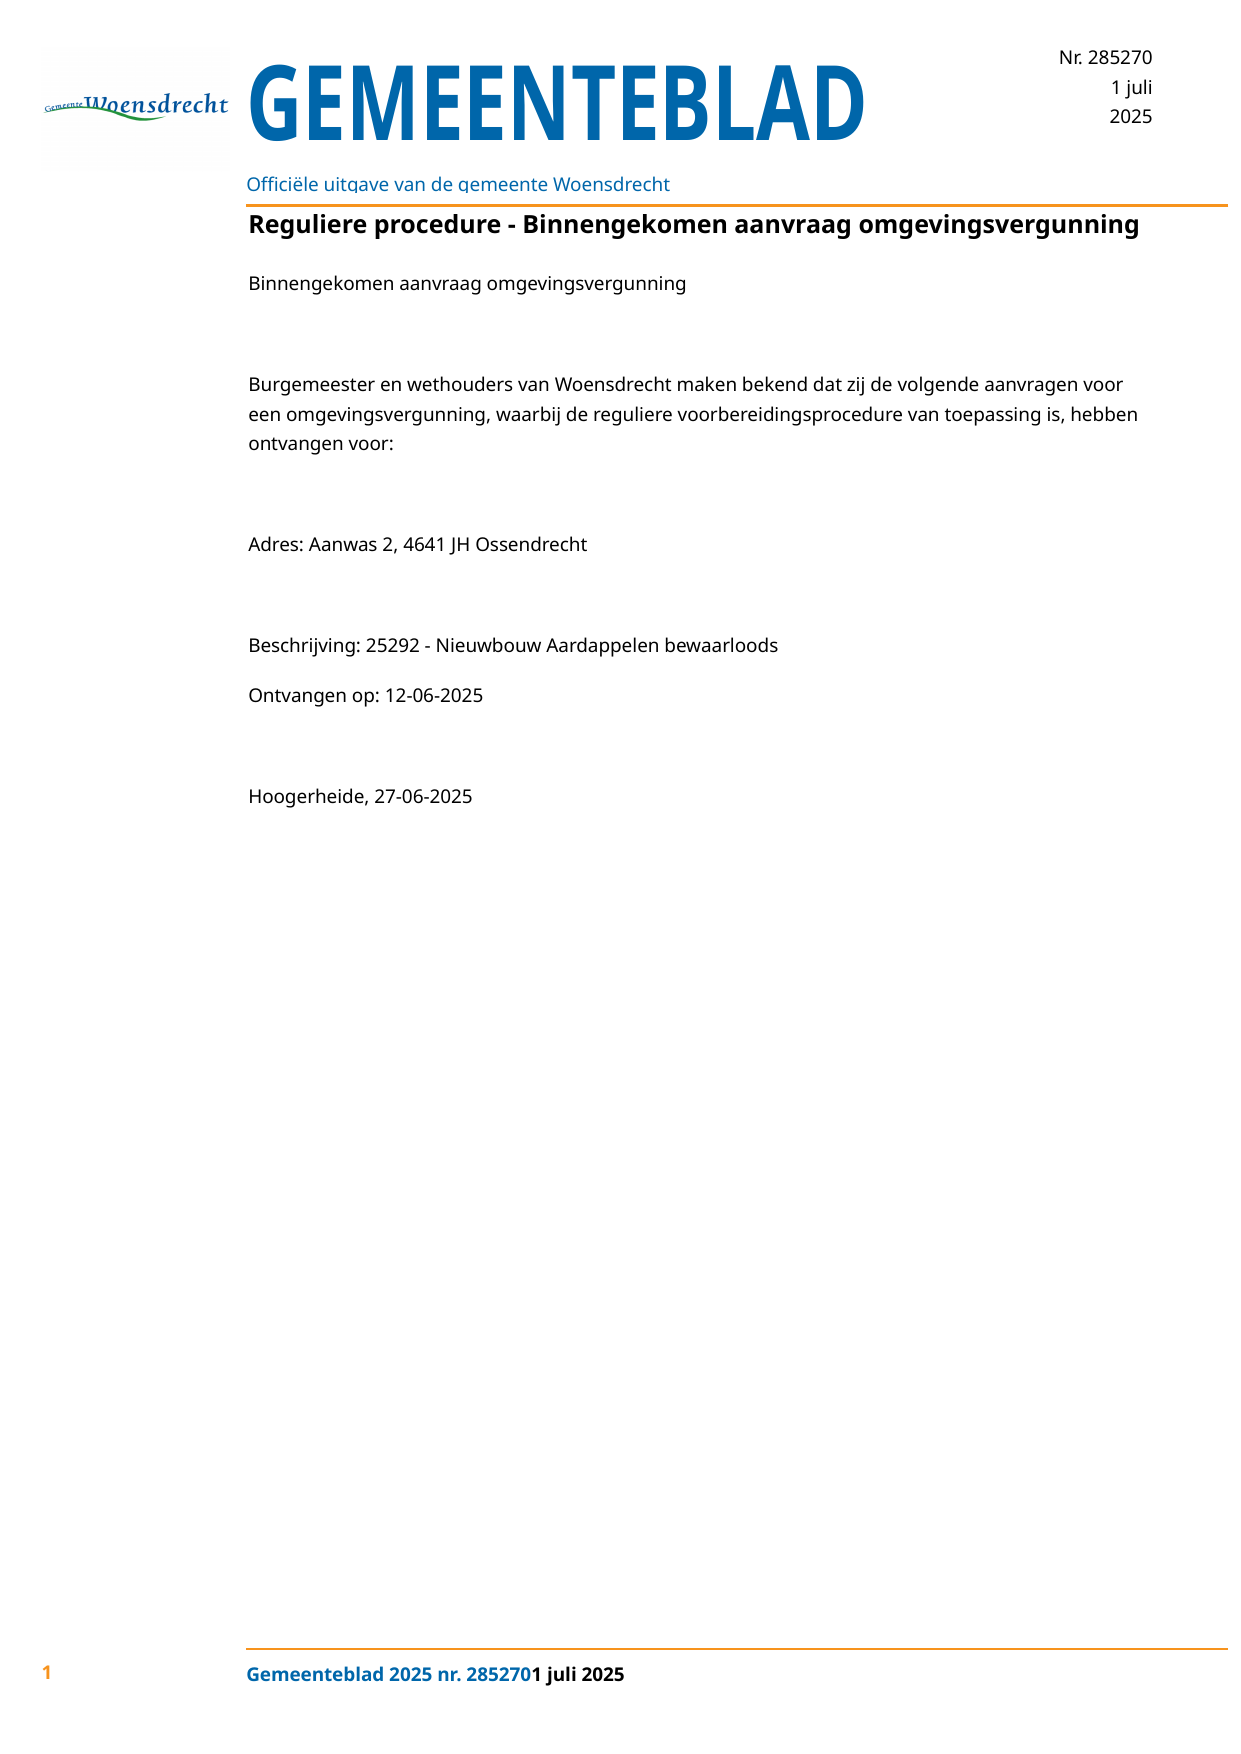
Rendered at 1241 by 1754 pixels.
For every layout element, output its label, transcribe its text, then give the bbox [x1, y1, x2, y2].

text Hoogerheide, 27-06-2025 [248, 783, 1152, 809]
text Burgemeester en wethouders van Woensdrecht maken bekend dat zij de volgende aanvragen voor een omgevingsvergunning, waarbij de reguliere voorbereidingsprocedure van toepassing is, hebben ontvangen voor: [248, 371, 1152, 456]
text Adres: Aanwas 2, 4641 JH Ossendrecht [248, 531, 1152, 557]
text Beschrijving: 25292 - Nieuwbouw Aardappelen bewaarloods [248, 632, 1152, 658]
text Ontvangen op: 12-06-2025 [248, 682, 1152, 708]
text Reguliere procedure - Binnengekomen aanvraag omgevingsvergunning [248, 207, 1152, 241]
picture [41, 47, 231, 172]
text Binnengekomen aanvraag omgevingsvergunning [248, 270, 1152, 296]
